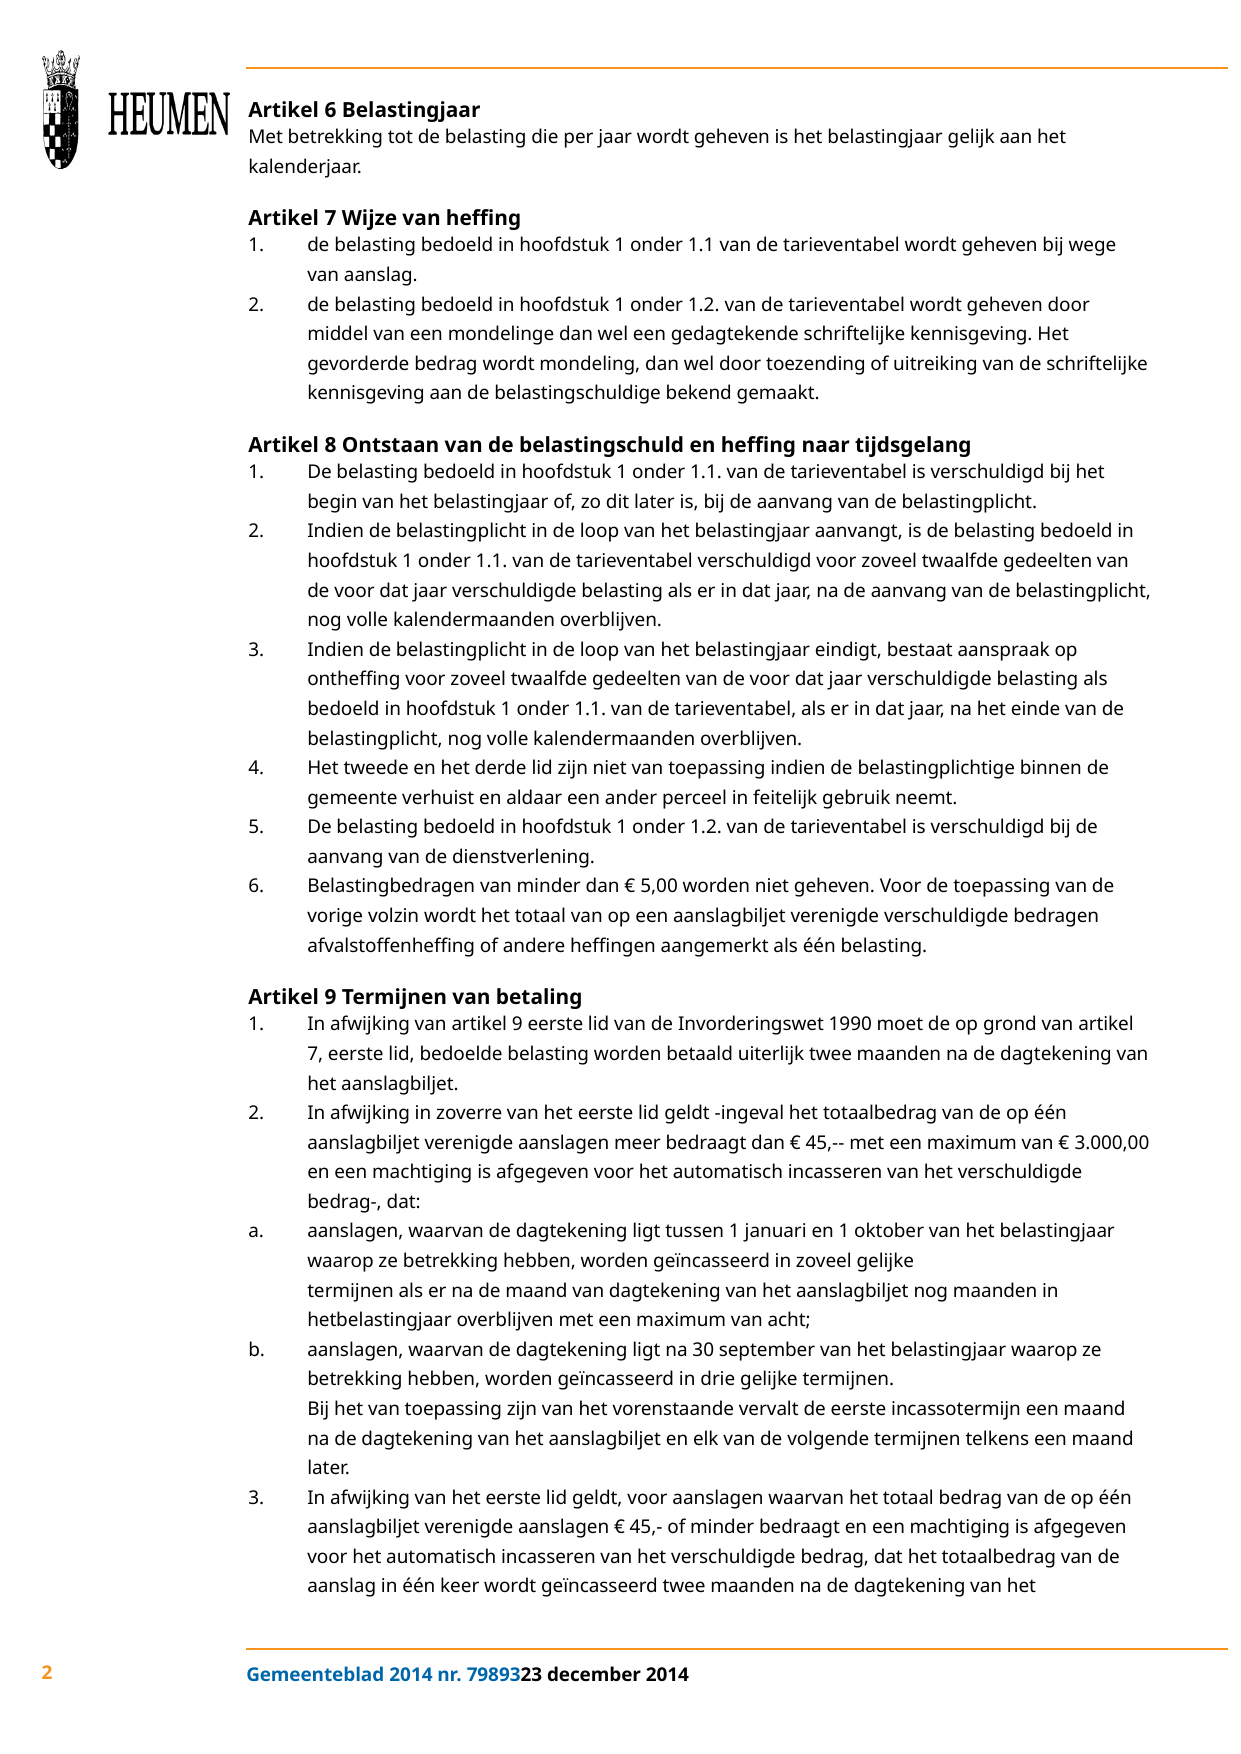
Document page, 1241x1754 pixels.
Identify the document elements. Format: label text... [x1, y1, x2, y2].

list Het tweede en het derde lid zijn niet van toepassing indien de belastingplichtige binnen de gemeente verhuist en aldaar een ander perceel in feitelijk gebruik neemt. [248, 754, 1152, 809]
list de belasting bedoeld in hoofdstuk 1 onder 1.1 van de tarieventabel wordt geheven bij wege van aanslag. [248, 232, 1152, 287]
list aanslagen, waarvan de dagtekening ligt tussen 1 januari en 1 oktober van het belastingjaar waarop ze betrekking hebben, worden geïncasseerd in zoveel gelijke [248, 1218, 1152, 1273]
list de belasting bedoeld in hoofdstuk 1 onder 1.2. van de tarieventabel wordt geheven door middel van een mondelinge dan wel een gedagtekende schriftelijke kennisgeving. Het gevorderde bedrag wordt mondeling, dan wel door toezending of uitreiking van de schriftelijke kennisgeving aan de belastingschuldige bekend gemaakt. [248, 291, 1152, 405]
text Met betrekking tot de belasting die per jaar wordt geheven is het belastingjaar gelijk aan het kalenderjaar. [248, 123, 1152, 178]
list In afwijking van artikel 9 eerste lid van de Invorderingswet 1990 moet de op grond van artikel 7, eerste lid, bedoelde belasting worden betaald uiterlijk twee maanden na de dagtekening van het aanslagbiljet. [248, 1011, 1152, 1096]
list termijnen als er na de maand van dagtekening van het aanslagbiljet nog maanden in hetbelastingjaar overblijven met een maximum van acht; [248, 1277, 1152, 1332]
picture [41, 47, 231, 172]
list Indien de belastingplicht in de loop van het belastingjaar eindigt, bestaat aanspraak op ontheffing voor zoveel twaalfde gedeelten van de voor dat jaar verschuldigde belasting als bedoeld in hoofdstuk 1 onder 1.1. van de tarieventabel, als er in dat jaar, na het einde van de belastingplicht, nog volle kalendermaanden overblijven. [248, 636, 1152, 750]
list In afwijking van het eerste lid geldt, voor aanslagen waarvan het totaal bedrag van de op één aanslagbiljet verenigde aanslagen € 45,- of minder bedraagt en een machtiging is afgegeven voor het automatisch incasseren van het verschuldigde bedrag, dat het totaalbedrag van de aanslag in één keer wordt geïncasseerd twee maanden na de dagtekening van het [248, 1484, 1152, 1598]
text Artikel 8 Ontstaan van de belastingschuld en heffing naar tijdsgelang [248, 430, 1152, 458]
list Belastingbedragen van minder dan € 5,00 worden niet geheven. Voor de toepassing van de vorige volzin wordt het totaal van op een aanslagbiljet verenigde verschuldigde bedragen afvalstoffenheffing of andere heffingen aangemerkt als één belasting. [248, 873, 1152, 957]
list Bij het van toepassing zijn van het vorenstaande vervalt de eerste incassotermijn een maand na de dagtekening van het aanslagbiljet en elk van de volgende termijnen telkens een maand later. [248, 1395, 1152, 1480]
text Artikel 6 Belastingjaar [248, 95, 1152, 123]
text Artikel 9 Termijnen van betaling [248, 982, 1152, 1011]
list De belasting bedoeld in hoofdstuk 1 onder 1.2. van de tarieventabel is verschuldigd bij de aanvang van de dienstverlening. [248, 813, 1152, 869]
list De belasting bedoeld in hoofdstuk 1 onder 1.1. van de tarieventabel is verschuldigd bij het begin van het belastingjaar of, zo dit later is, bij de aanvang van de belastingplicht. [248, 458, 1152, 514]
list aanslagen, waarvan de dagtekening ligt na 30 september van het belastingjaar waarop ze betrekking hebben, worden geïncasseerd in drie gelijke termijnen. [248, 1336, 1152, 1391]
text Artikel 7 Wijze van heffing [248, 203, 1152, 232]
list In afwijking in zoverre van het eerste lid geldt -ingeval het totaalbedrag van de op één aanslagbiljet verenigde aanslagen meer bedraagt dan € 45,-- met een maximum van € 3.000,00 en een machtiging is afgegeven voor het automatisch incasseren van het verschuldigde bedrag-, dat: [248, 1099, 1152, 1214]
list Indien de belastingplicht in de loop van het belastingjaar aanvangt, is de belasting bedoeld in hoofdstuk 1 onder 1.1. van de tarieventabel verschuldigd voor zoveel twaalfde gedeelten van de voor dat jaar verschuldigde belasting als er in dat jaar, na de aanvang van de belastingplicht, nog volle kalendermaanden overblijven. [248, 518, 1152, 632]
